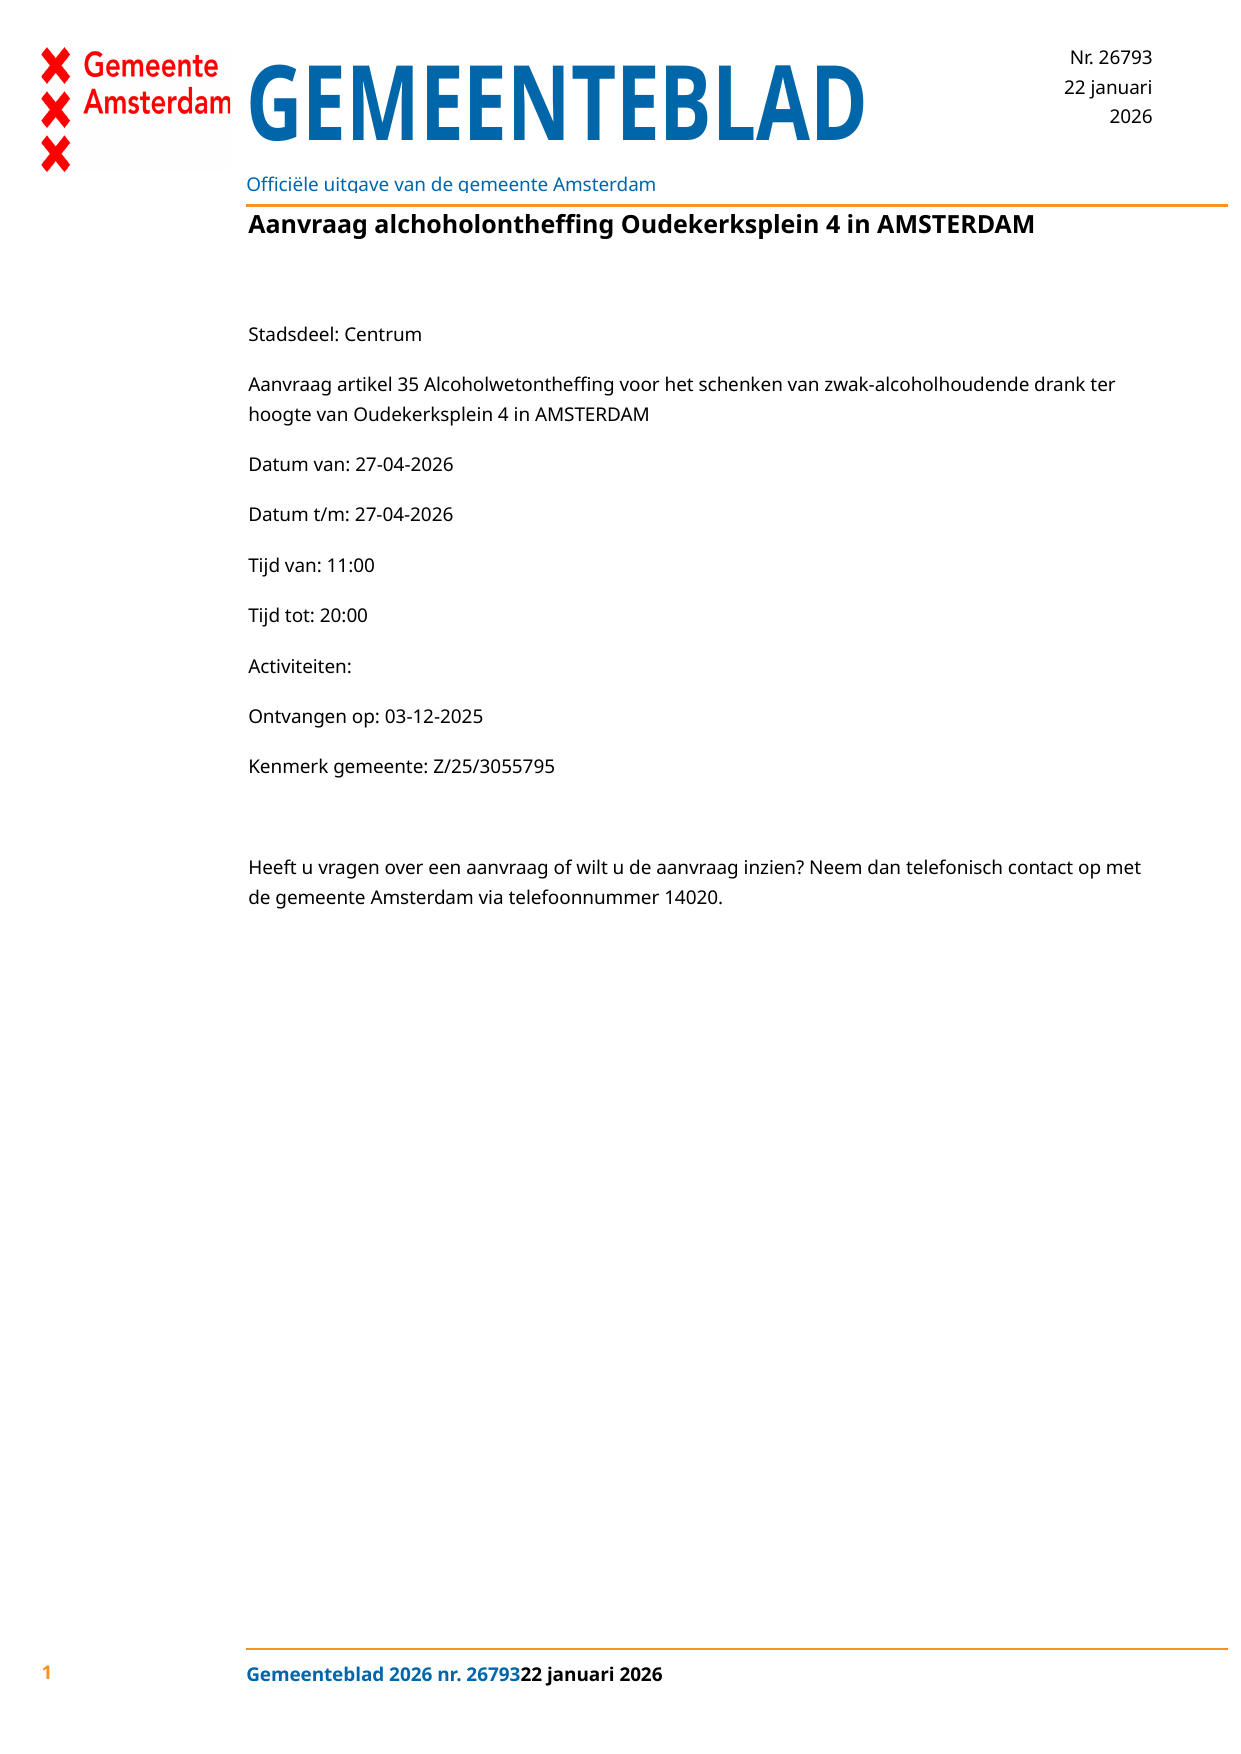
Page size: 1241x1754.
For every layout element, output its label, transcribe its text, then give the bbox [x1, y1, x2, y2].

text Aanvraag artikel 35 Alcoholwetontheffing voor het schenken van zwak-alcoholhoudende drank ter hoogte van Oudekerksplein 4 in AMSTERDAM [248, 371, 1152, 426]
text Tijd tot: 20:00 [248, 602, 1152, 628]
text Kenmerk gemeente: Z/25/3055795 [248, 754, 1152, 779]
picture [41, 47, 231, 172]
text Tijd van: 11:00 [248, 552, 1152, 578]
text Aanvraag alchoholontheffing Oudekerksplein 4 in AMSTERDAM [248, 207, 1152, 241]
text Datum van: 27-04-2026 [248, 451, 1152, 477]
text Datum t/m: 27-04-2026 [248, 502, 1152, 527]
text Ontvangen op: 03-12-2025 [248, 703, 1152, 729]
text Activiteiten: [248, 653, 1152, 678]
text Heeft u vragen over een aanvraag of wilt u de aanvraag inzien? Neem dan telefonisch contact op met de gemeente Amsterdam via telefoonnummer 14020. [248, 854, 1152, 910]
text Stadsdeel: Centrum [248, 321, 1152, 346]
